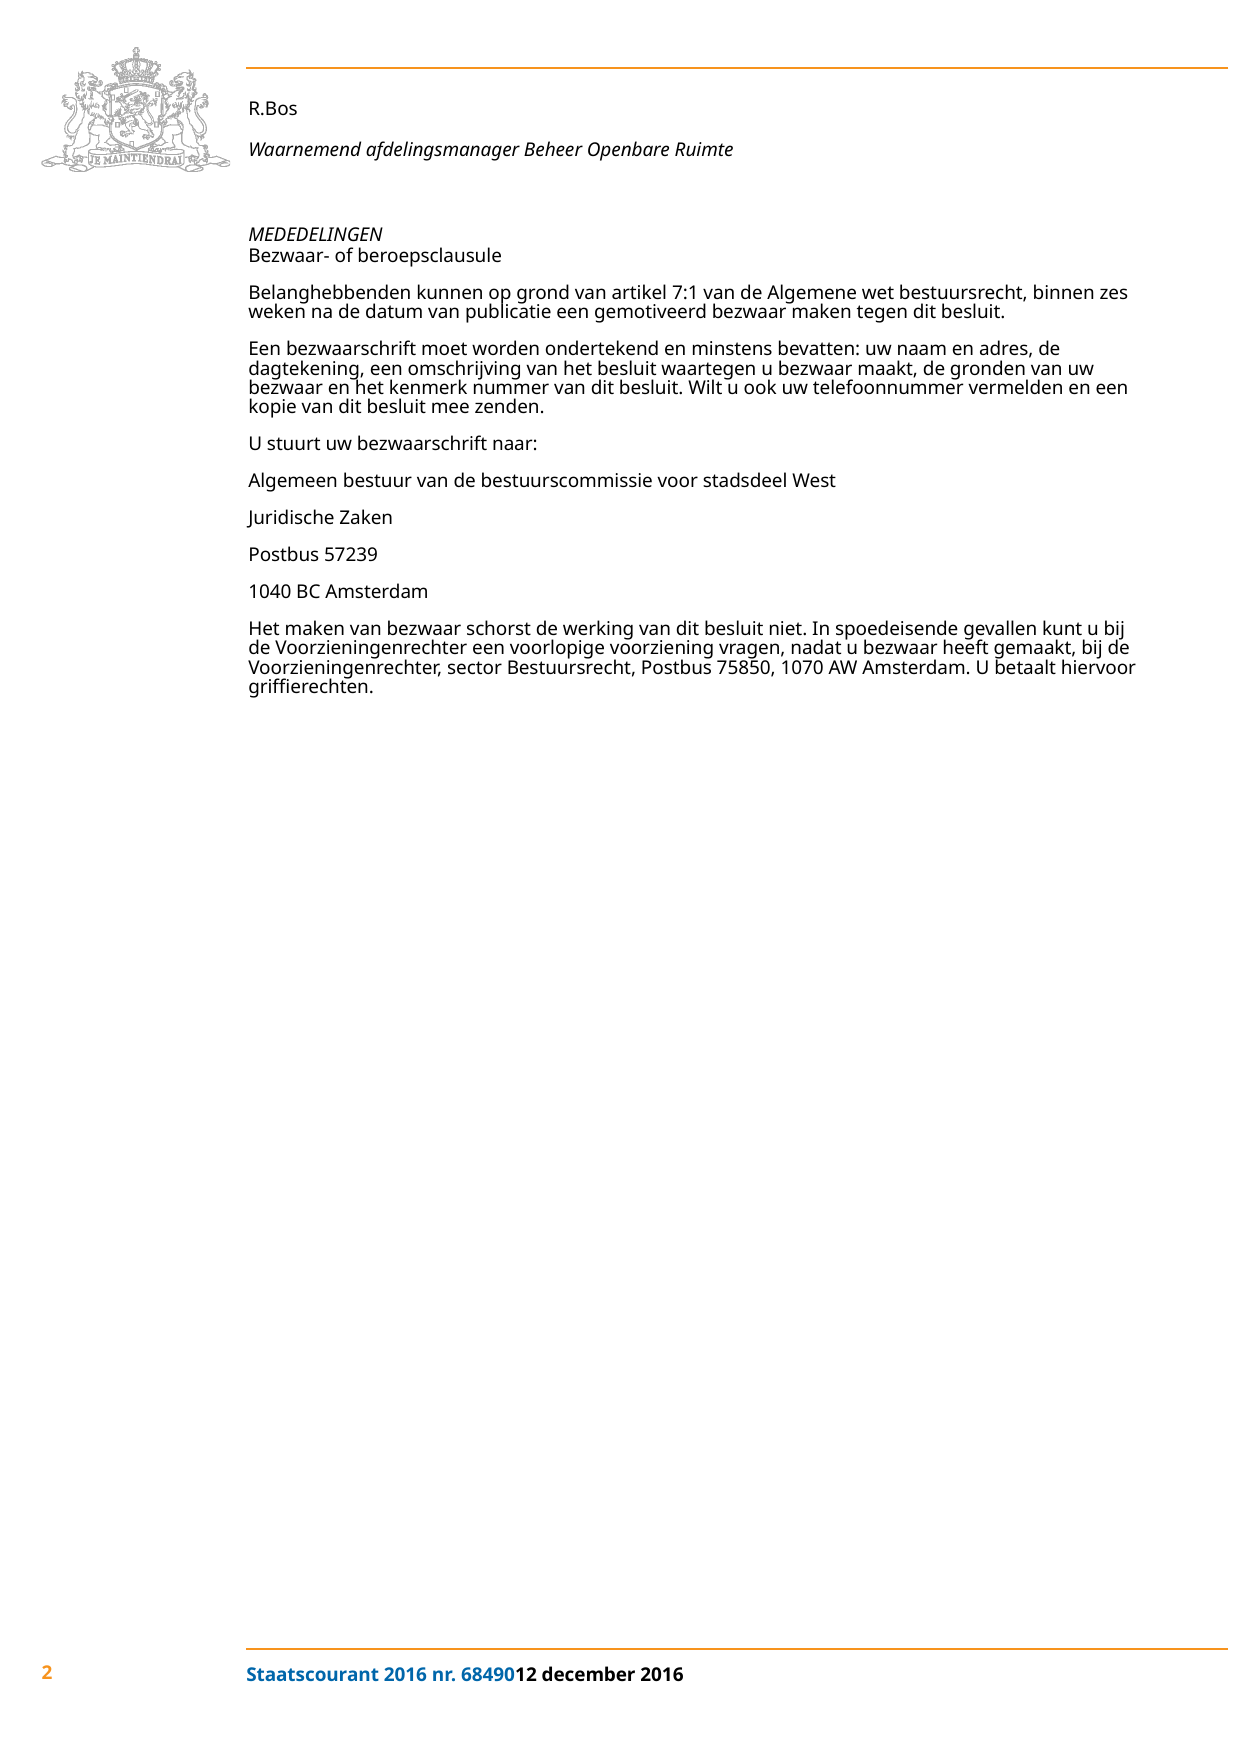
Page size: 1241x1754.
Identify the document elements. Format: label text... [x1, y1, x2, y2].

text Waarnemend afdelingsmanager Beheer Openbare Ruimte [248, 137, 1152, 162]
text Algemeen bestuur van de bestuurscommissie voor stadsdeel West [248, 472, 1152, 491]
text Bezwaar- of beroepsclausule [248, 247, 1152, 266]
text Een bezwaarschrift moet worden ondertekend en minstens bevatten: uw naam en adres, de dagtekening, een omschrijving van het besluit waartegen u bezwaar maakt, de gronden van uw bezwaar en het kenmerk nummer van dit besluit. Wilt u ook uw telefoonnummer vermelden en een kopie van dit besluit mee zenden. [248, 340, 1152, 417]
text U stuurt uw bezwaarschrift naar: [248, 435, 1152, 454]
text R.Bos [248, 95, 1152, 121]
text Het maken van bezwaar schorst de werking van dit besluit niet. In spoedeisende gevallen kunt u bij de Voorzieningenrechter een voorlopige voorziening vragen, nadat u bezwaar heeft gemaakt, bij de Voorzieningenrechter, sector Bestuursrecht, Postbus 75850, 1070 AW Amsterdam. U betaalt hiervoor griffierechten. [248, 620, 1152, 697]
picture [41, 47, 231, 172]
text MEDEDELINGEN [248, 221, 1152, 247]
text Postbus 57239 [248, 546, 1152, 565]
text Juridische Zaken [248, 509, 1152, 528]
text 1040 BC Amsterdam [248, 583, 1152, 602]
text Belanghebbenden kunnen op grond van artikel 7:1 van de Algemene wet bestuursrecht, binnen zes weken na de datum van publicatie een gemotiveerd bezwaar maken tegen dit besluit. [248, 284, 1152, 323]
